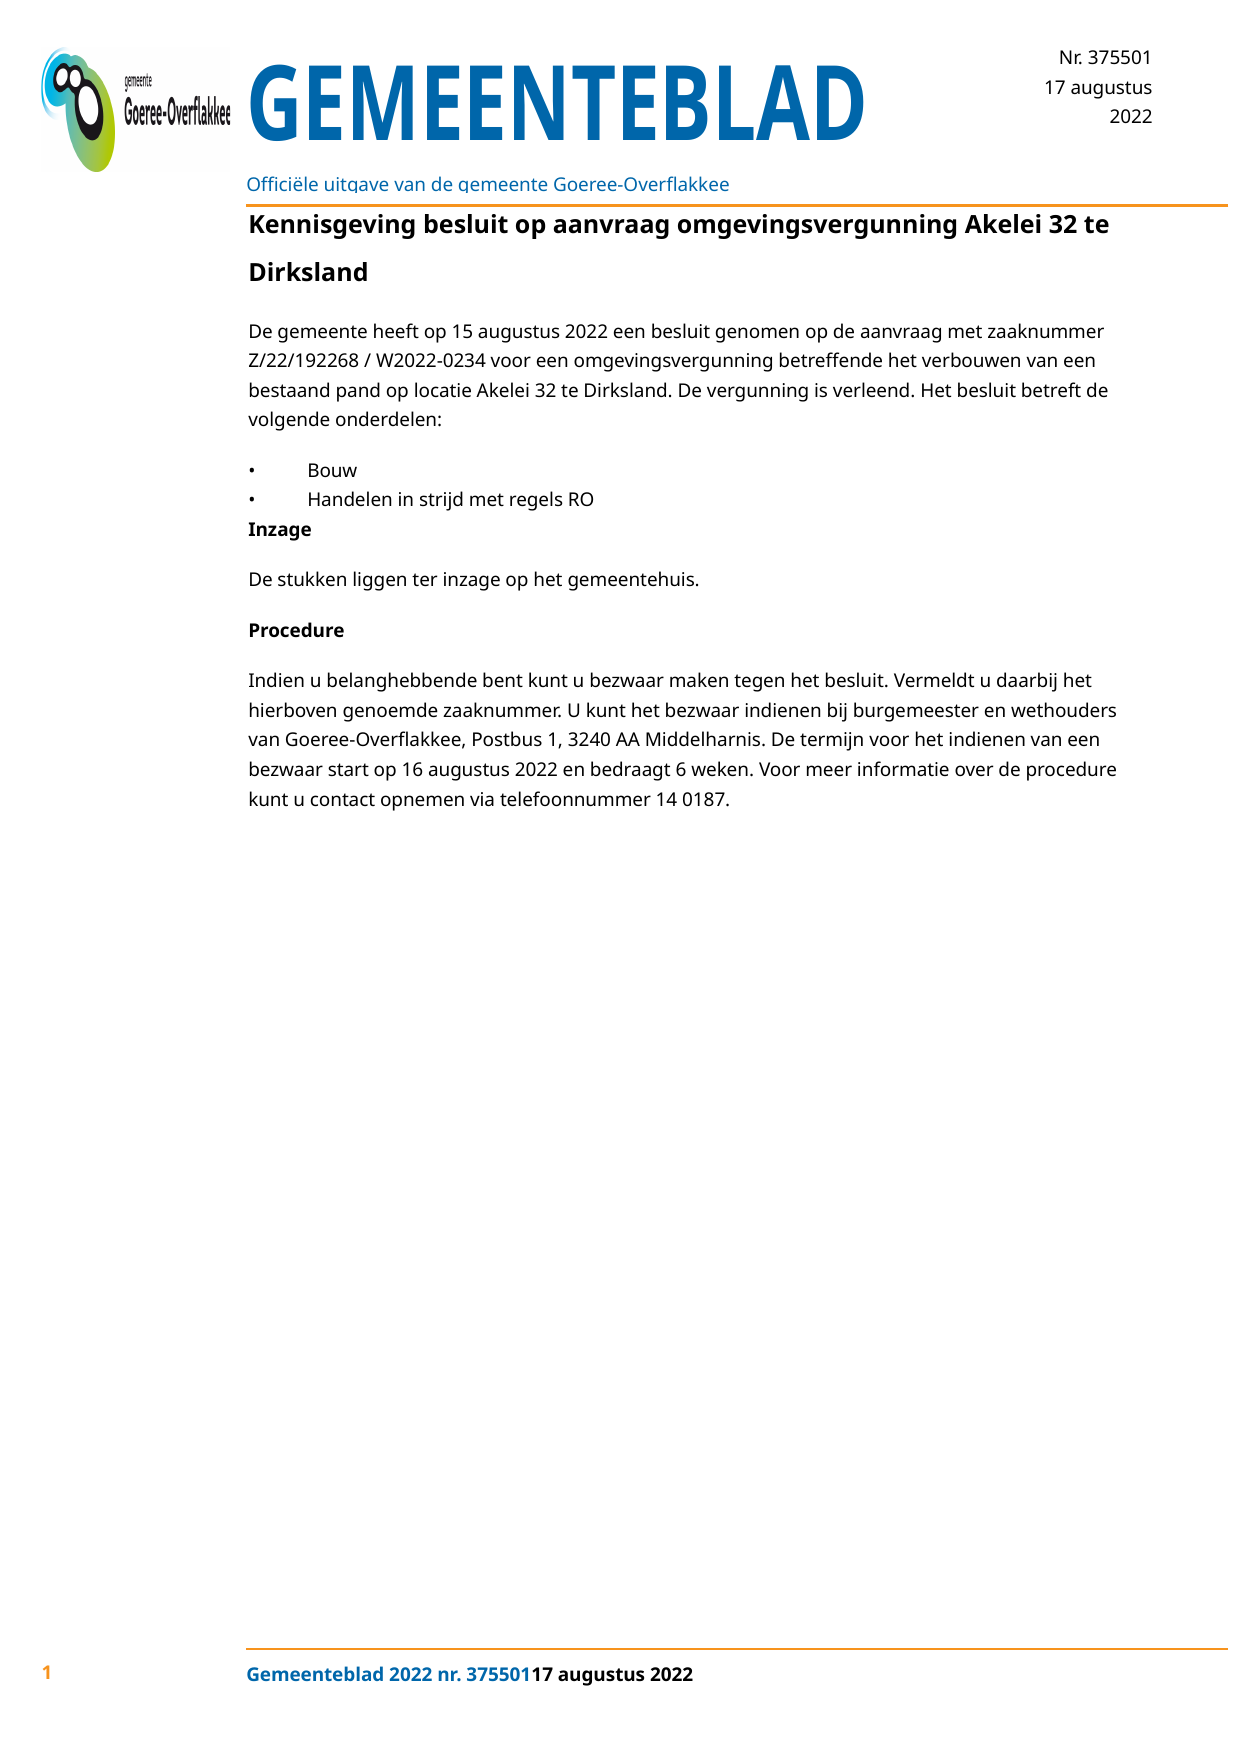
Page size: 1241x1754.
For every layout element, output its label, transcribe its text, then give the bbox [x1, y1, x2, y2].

text De gemeente heeft op 15 augustus 2022 een besluit genomen op de aanvraag met zaaknummer Z/22/192268 / W2022-0234 voor een omgevingsvergunning betreffende het verbouwen van een bestaand pand op locatie Akelei 32 te Dirksland. De vergunning is verleend. Het besluit betreft de volgende onderdelen: [248, 318, 1152, 432]
text Inzage [248, 516, 1152, 542]
text Indien u belanghebbende bent kunt u bezwaar maken tegen het besluit. Vermeldt u daarbij het hierboven genoemde zaaknummer. U kunt het bezwaar indienen bij burgemeester en wethouders van Goeree-Overflakkee, Postbus 1, 3240 AA Middelharnis. De termijn voor het indienen van een bezwaar start op 16 augustus 2022 en bedraagt 6 weken. Voor meer informatie over de procedure kunt u contact opnemen via telefoonnummer 14 0187. [248, 667, 1152, 812]
list Handelen in strijd met regels RO [248, 487, 1152, 512]
list Bouw [248, 457, 1152, 483]
text De stukken liggen ter inzage op het gemeentehuis. [248, 567, 1152, 592]
text Kennisgeving besluit op aanvraag omgevingsvergunning Akelei 32 te Dirksland [248, 207, 1152, 288]
picture [41, 47, 231, 172]
text Procedure [248, 617, 1152, 643]
